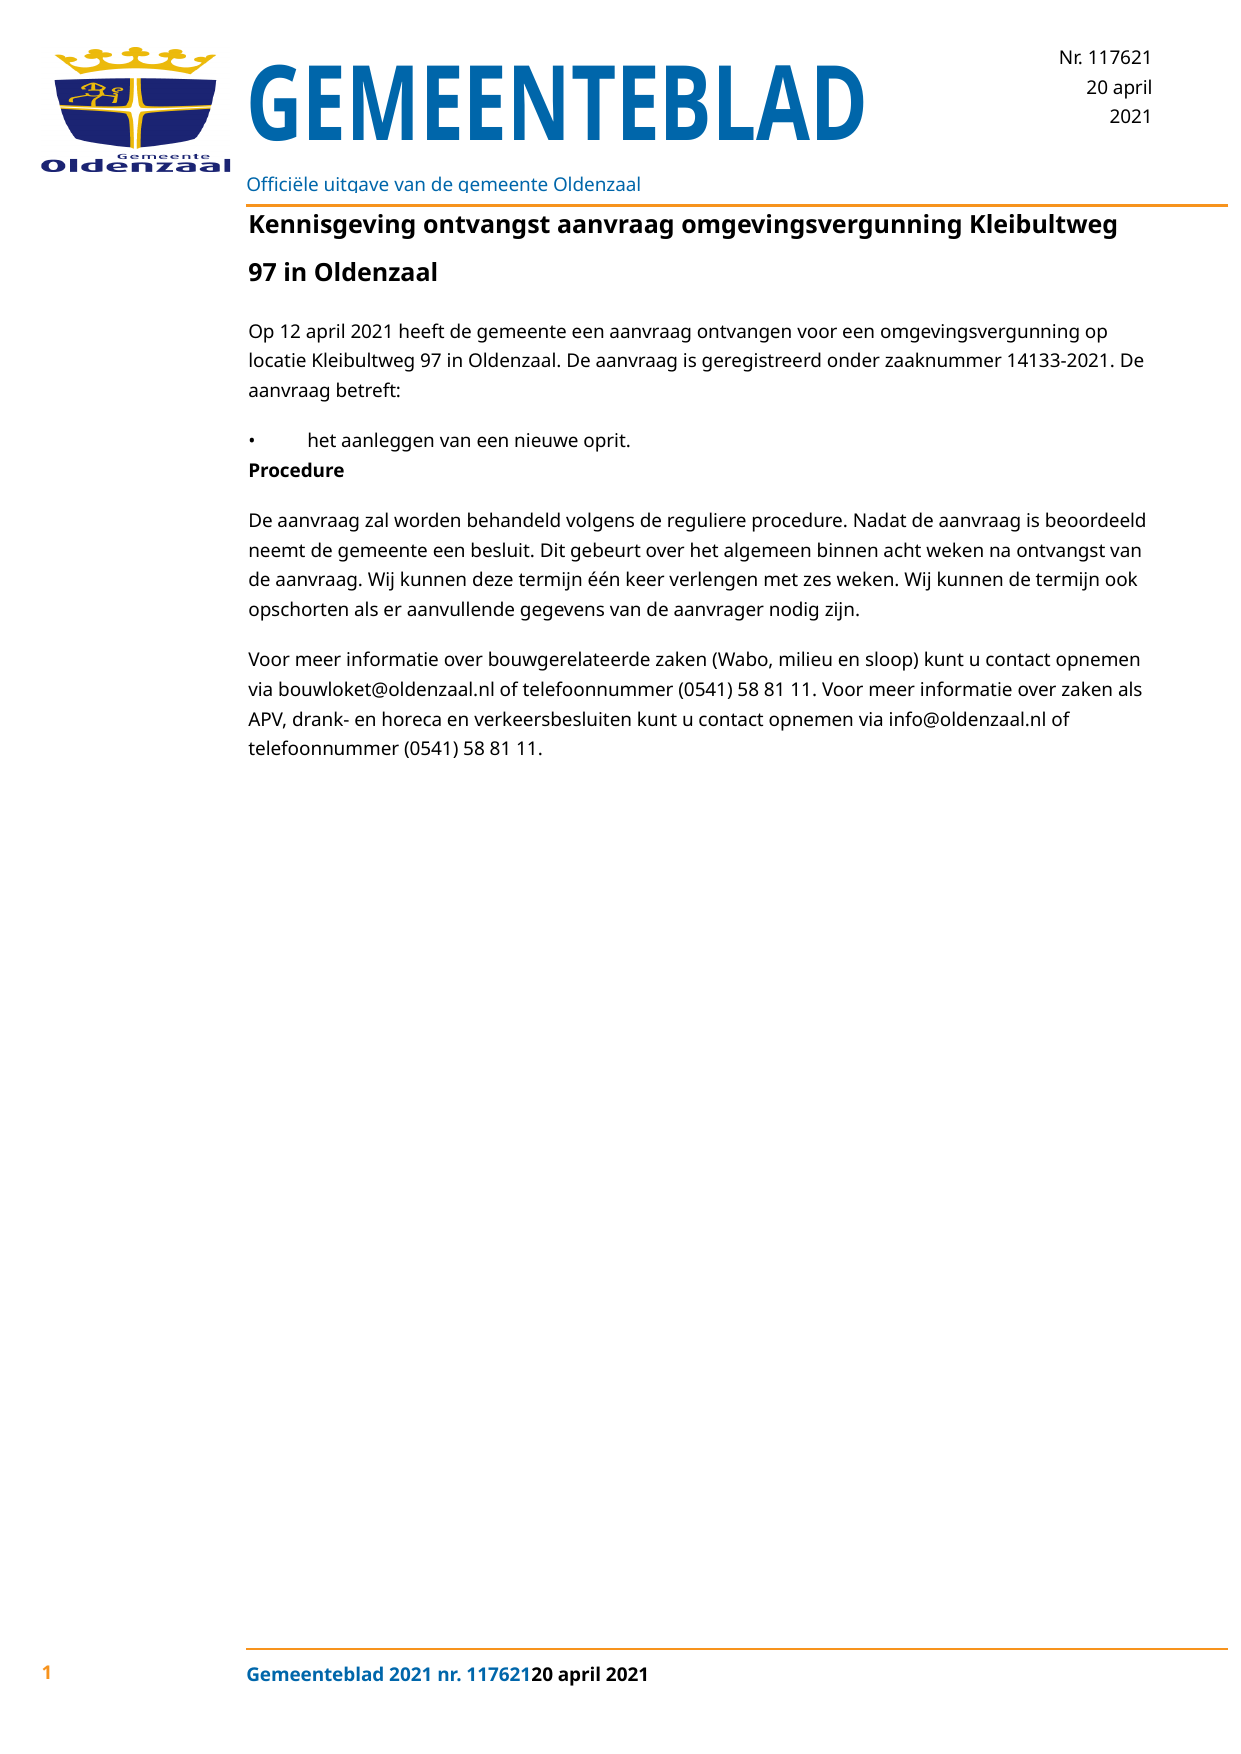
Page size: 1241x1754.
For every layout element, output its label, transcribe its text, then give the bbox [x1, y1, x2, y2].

list het aanleggen van een nieuwe oprit. [248, 427, 1152, 453]
text Procedure [248, 457, 1152, 483]
text De aanvraag zal worden behandeld volgens de reguliere procedure. Nadat de aanvraag is beoordeeld neemt de gemeente een besluit. Dit gebeurt over het algemeen binnen acht weken na ontvangst van de aanvraag. Wij kunnen deze termijn één keer verlengen met zes weken. Wij kunnen de termijn ook opschorten als er aanvullende gegevens van de aanvrager nodig zijn. [248, 507, 1152, 622]
text Op 12 april 2021 heeft de gemeente een aanvraag ontvangen voor een omgevingsvergunning op locatie Kleibultweg 97 in Oldenzaal. De aanvraag is geregistreerd onder zaaknummer 14133-2021. De aanvraag betreft: [248, 318, 1152, 403]
text Voor meer informatie over bouwgerelateerde zaken (Wabo, milieu en sloop) kunt u contact opnemen via bouwloket@oldenzaal.nl of telefoonnummer (0541) 58 81 11. Voor meer informatie over zaken als APV, drank- en horeca en verkeersbesluiten kunt u contact opnemen via info@oldenzaal.nl of telefoonnummer (0541) 58 81 11. [248, 647, 1152, 761]
picture [41, 47, 231, 172]
text Kennisgeving ontvangst aanvraag omgevingsvergunning Kleibultweg 97 in Oldenzaal [248, 207, 1152, 288]
